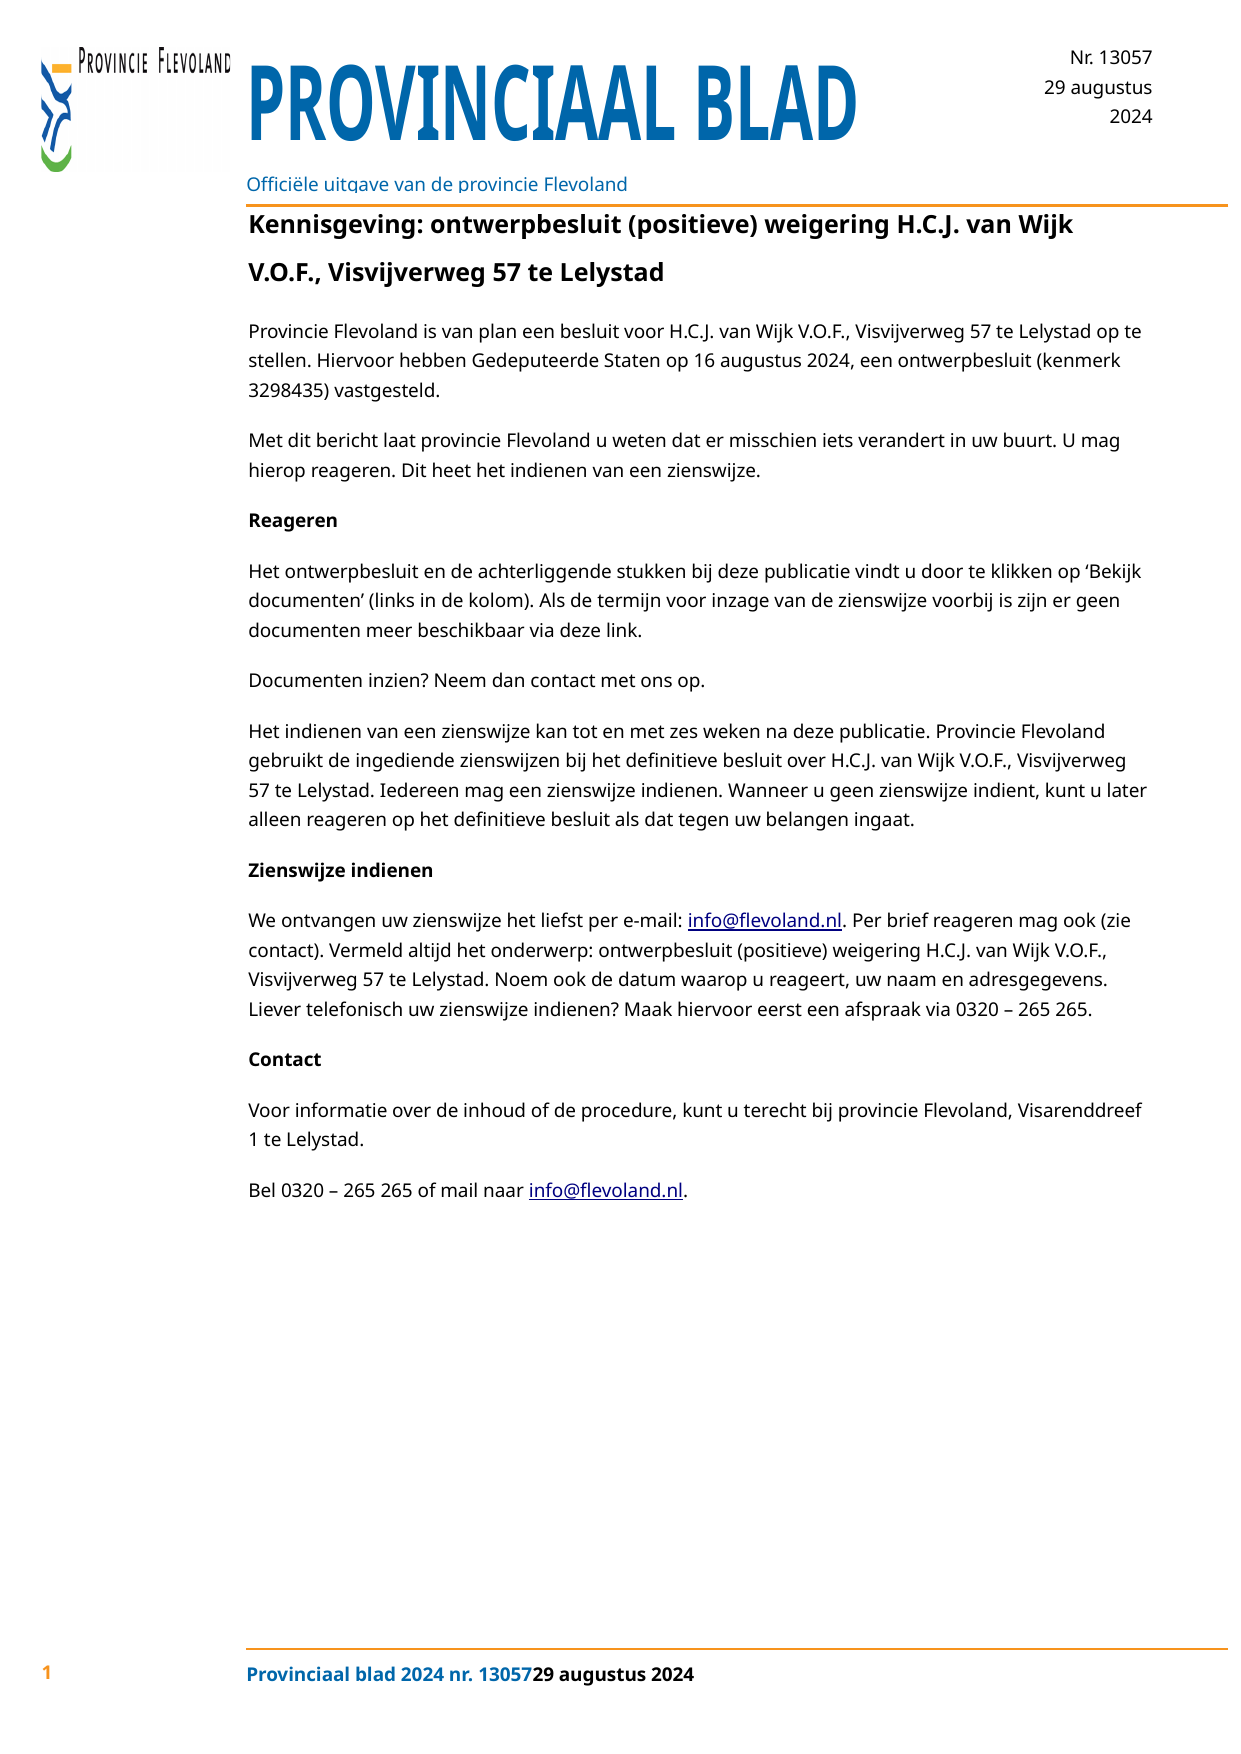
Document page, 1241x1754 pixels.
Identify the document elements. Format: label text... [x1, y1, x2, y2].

text Provincie Flevoland is van plan een besluit voor H.C.J. van Wijk V.O.F., Visvijverweg 57 te Lelystad op te stellen. Hiervoor hebben Gedeputeerde Staten op 16 augustus 2024, een ontwerpbesluit (kenmerk 3298435) vastgesteld. [248, 318, 1152, 403]
text Kennisgeving: ontwerpbesluit (positieve) weigering H.C.J. van Wijk V.O.F., Visvijverweg 57 te Lelystad [248, 207, 1152, 288]
text Zienswijze indienen [248, 857, 1152, 883]
text Het ontwerpbesluit en de achterliggende stukken bij deze publicatie vindt u door te klikken op ‘Bekijk documenten’ (links in de kolom). Als de termijn voor inzage van de zienswijze voorbij is zijn er geen documenten meer beschikbaar via deze link. [248, 558, 1152, 643]
text Documenten inzien? Neem dan contact met ons op. [248, 667, 1152, 693]
text Het indienen van een zienswijze kan tot en met zes weken na deze publicatie. Provincie Flevoland gebruikt de ingediende zienswijzen bij het definitieve besluit over H.C.J. van Wijk V.O.F., Visvijverweg 57 te Lelystad. Iedereen mag een zienswijze indienen. Wanneer u geen zienswijze indient, kunt u later alleen reageren op het definitieve besluit als dat tegen uw belangen ingaat. [248, 718, 1152, 832]
text Bel 0320 – 265 265 of mail naar info@flevoland.nl. [248, 1177, 1152, 1203]
text Met dit bericht laat provincie Flevoland u weten dat er misschien iets verandert in uw buurt. U mag hierop reageren. Dit heet het indienen van een zienswijze. [248, 427, 1152, 483]
text Reageren [248, 507, 1152, 533]
picture [41, 47, 231, 172]
text We ontvangen uw zienswijze het liefst per e-mail: info@flevoland.nl. Per brief reageren mag ook (zie contact). Vermeld altijd het onderwerp: ontwerpbesluit (positieve) weigering H.C.J. van Wijk V.O.F., Visvijverweg 57 te Lelystad. Noem ook de datum waarop u reageert, uw naam en adresgegevens. Liever telefonisch uw zienswijze indienen? Maak hiervoor eerst een afspraak via 0320 – 265 265. [248, 907, 1152, 1022]
text Contact [248, 1047, 1152, 1072]
text Voor informatie over de inhoud of de procedure, kunt u terecht bij provincie Flevoland, Visarenddreef 1 te Lelystad. [248, 1097, 1152, 1152]
